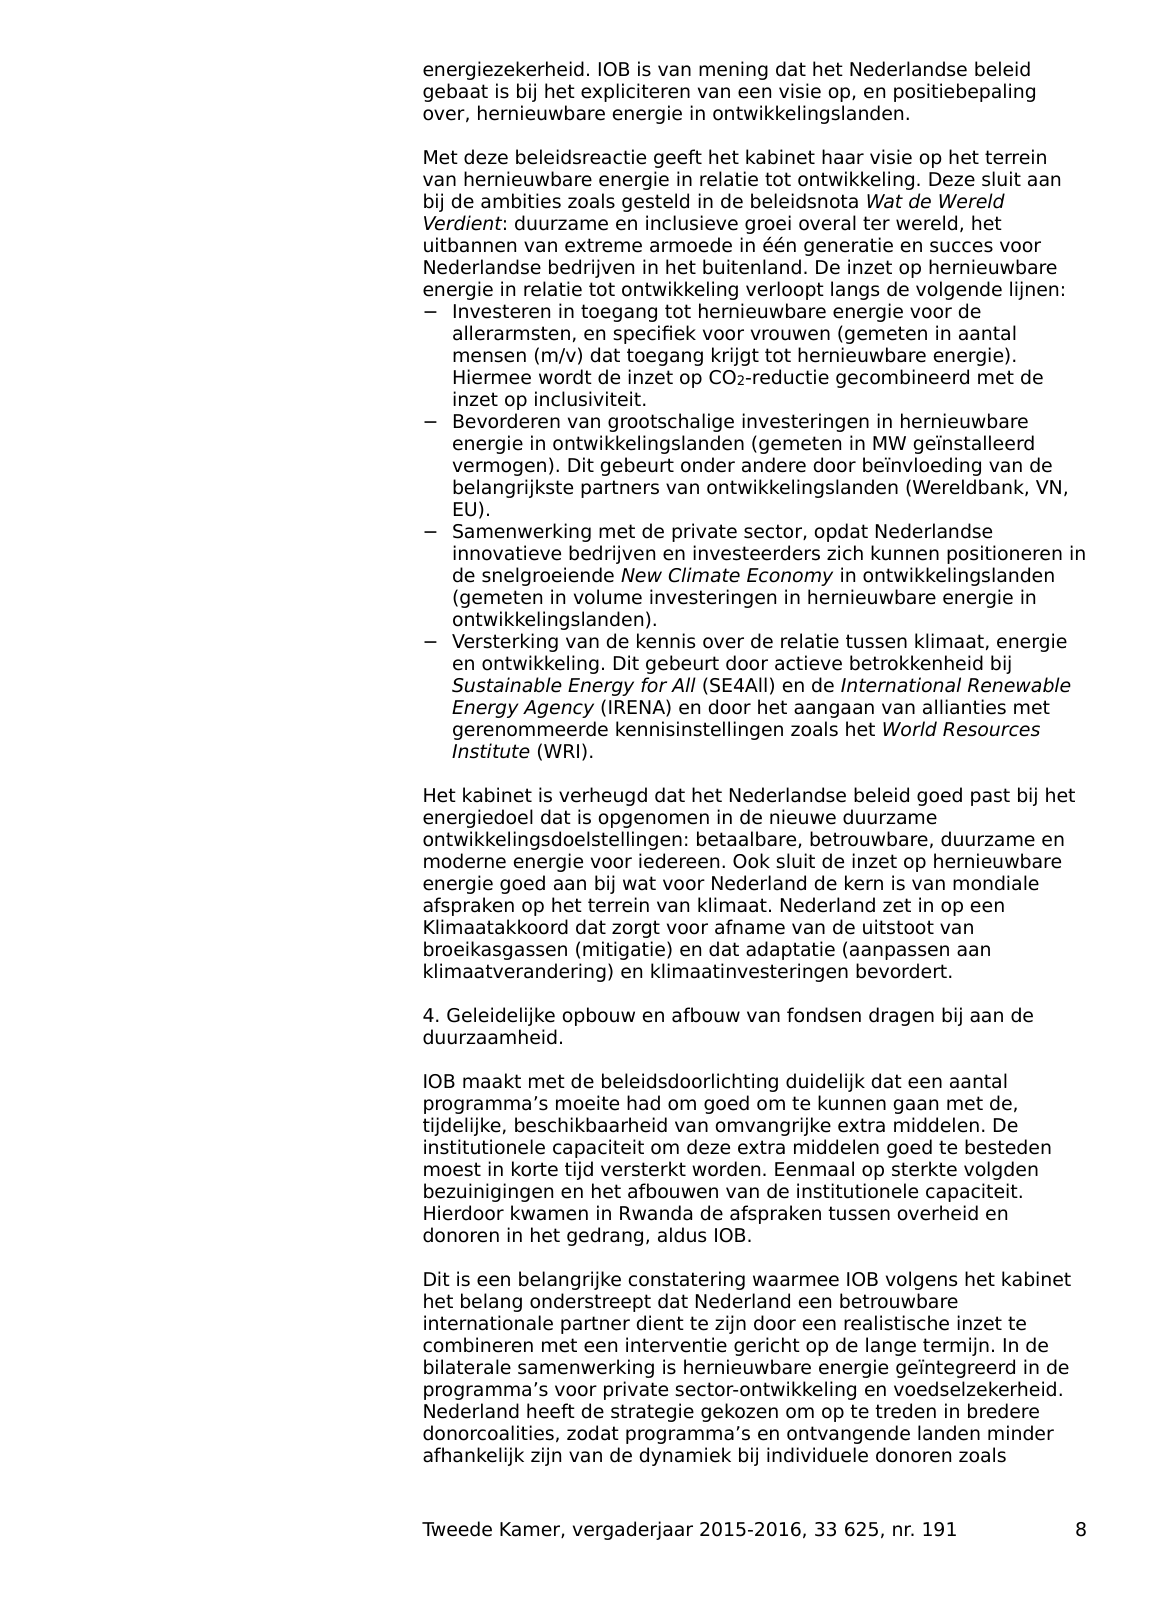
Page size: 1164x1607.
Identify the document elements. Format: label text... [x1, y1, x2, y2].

text Dit is een belangrijke constatering waarmee IOB volgens het kabinet het belang onderstreept dat Nederland een betrouwbare internationale partner dient te zijn door een realistische inzet te combineren met een interventie gericht op de lange termijn. In de bilaterale samenwerking is hernieuwbare energie geïntegreerd in de programma’s voor private sector-ontwikkeling en voedselzekerheid. Nederland heeft de strategie gekozen om op te treden in bredere donorcoalities, zodat programma’s en ontvangende landen minder afhankelijk zijn van de dynamiek bij individuele donoren zoals [422, 1269, 1087, 1467]
text 4. Geleidelijke opbouw en afbouw van fondsen dragen bij aan de duurzaamheid. [422, 1005, 1087, 1049]
text − Bevorderen van grootschalige investeringen in hernieuwbare energie in ontwikkelingslanden (gemeten in MW geïnstalleerd vermogen). Dit gebeurt onder andere door beïnvloeding van de belangrijkste partners van ontwikkelingslanden (Wereldbank, VN, EU). [422, 411, 1087, 521]
text − Investeren in toegang tot hernieuwbare energie voor de allerarmsten, en specifiek voor vrouwen (gemeten in aantal mensen (m/v) dat toegang krijgt tot hernieuwbare energie). Hiermee wordt de inzet op CO2-reductie gecombineerd met de inzet op inclusiviteit. [422, 301, 1087, 411]
text − Samenwerking met de private sector, opdat Nederlandse innovatieve bedrijven en investeerders zich kunnen positioneren in de snelgroeiende New Climate Economy in ontwikkelingslanden (gemeten in volume investeringen in hernieuwbare energie in ontwikkelingslanden). [422, 521, 1087, 631]
text energiezekerheid. IOB is van mening dat het Nederlandse beleid gebaat is bij het expliciteren van een visie op, en positiebepaling over, hernieuwbare energie in ontwikkelingslanden. [422, 59, 1087, 125]
text Met deze beleidsreactie geeft het kabinet haar visie op het terrein van hernieuwbare energie in relatie tot ontwikkeling. Deze sluit aan bij de ambities zoals gesteld in de beleidsnota Wat de Wereld Verdient: duurzame en inclusieve groei overal ter wereld, het uitbannen van extreme armoede in één generatie en succes voor Nederlandse bedrijven in het buitenland. De inzet op hernieuwbare energie in relatie tot ontwikkeling verloopt langs de volgende lijnen: [422, 147, 1087, 301]
text Het kabinet is verheugd dat het Nederlandse beleid goed past bij het energiedoel dat is opgenomen in de nieuwe duurzame ontwikkelingsdoelstellingen: betaalbare, betrouwbare, duurzame en moderne energie voor iedereen. Ook sluit de inzet op hernieuwbare energie goed aan bij wat voor Nederland de kern is van mondiale afspraken op het terrein van klimaat. Nederland zet in op een Klimaatakkoord dat zorgt voor afname van de uitstoot van broeikasgassen (mitigatie) en dat adaptatie (aanpassen aan klimaatverandering) en klimaatinvesteringen bevordert. [422, 785, 1087, 983]
text IOB maakt met de beleidsdoorlichting duidelijk dat een aantal programma’s moeite had om goed om te kunnen gaan met de, tijdelijke, beschikbaarheid van omvangrijke extra middelen. De institutionele capaciteit om deze extra middelen goed te besteden moest in korte tijd versterkt worden. Eenmaal op sterkte volgden bezuinigingen en het afbouwen van de institutionele capaciteit. Hierdoor kwamen in Rwanda de afspraken tussen overheid en donoren in het gedrang, aldus IOB. [422, 1071, 1087, 1247]
text − Versterking van de kennis over de relatie tussen klimaat, energie en ontwikkeling. Dit gebeurt door actieve betrokkenheid bij Sustainable Energy for All (SE4All) en de International Renewable Energy Agency (IRENA) en door het aangaan van allianties met gerenommeerde kennisinstellingen zoals het World Resources Institute (WRI). [422, 631, 1087, 763]
